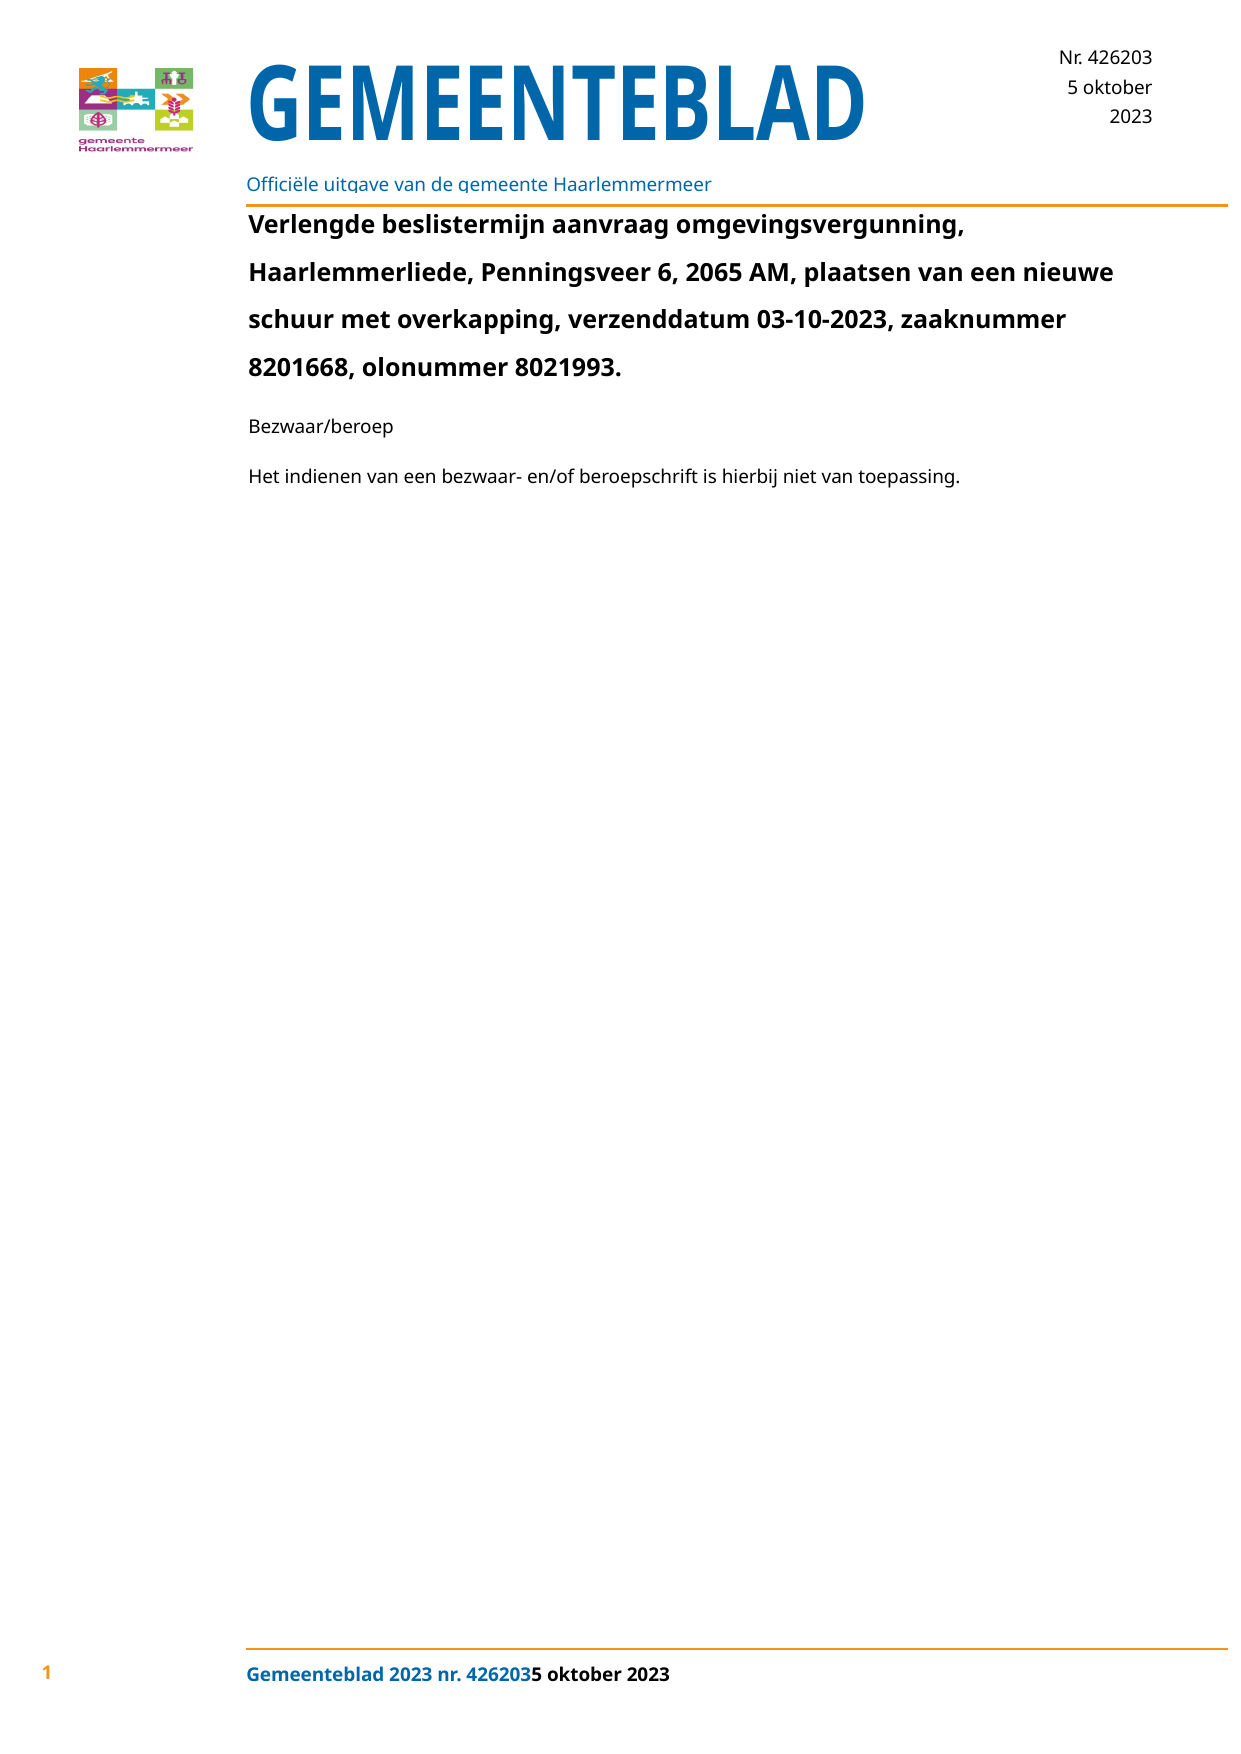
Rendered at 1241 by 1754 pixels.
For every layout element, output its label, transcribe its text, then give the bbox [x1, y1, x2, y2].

text Verlengde beslistermijn aanvraag omgevingsvergunning, Haarlemmerliede, Penningsveer 6, 2065 AM, plaatsen van een nieuwe schuur met overkapping, verzenddatum 03-10-2023, zaaknummer 8201668, olonummer 8021993. [248, 207, 1152, 384]
picture [41, 47, 231, 172]
text Het indienen van een bezwaar- en/of beroepschrift is hierbij niet van toepassing. [248, 463, 1152, 489]
text Bezwaar/beroep [248, 413, 1152, 439]
